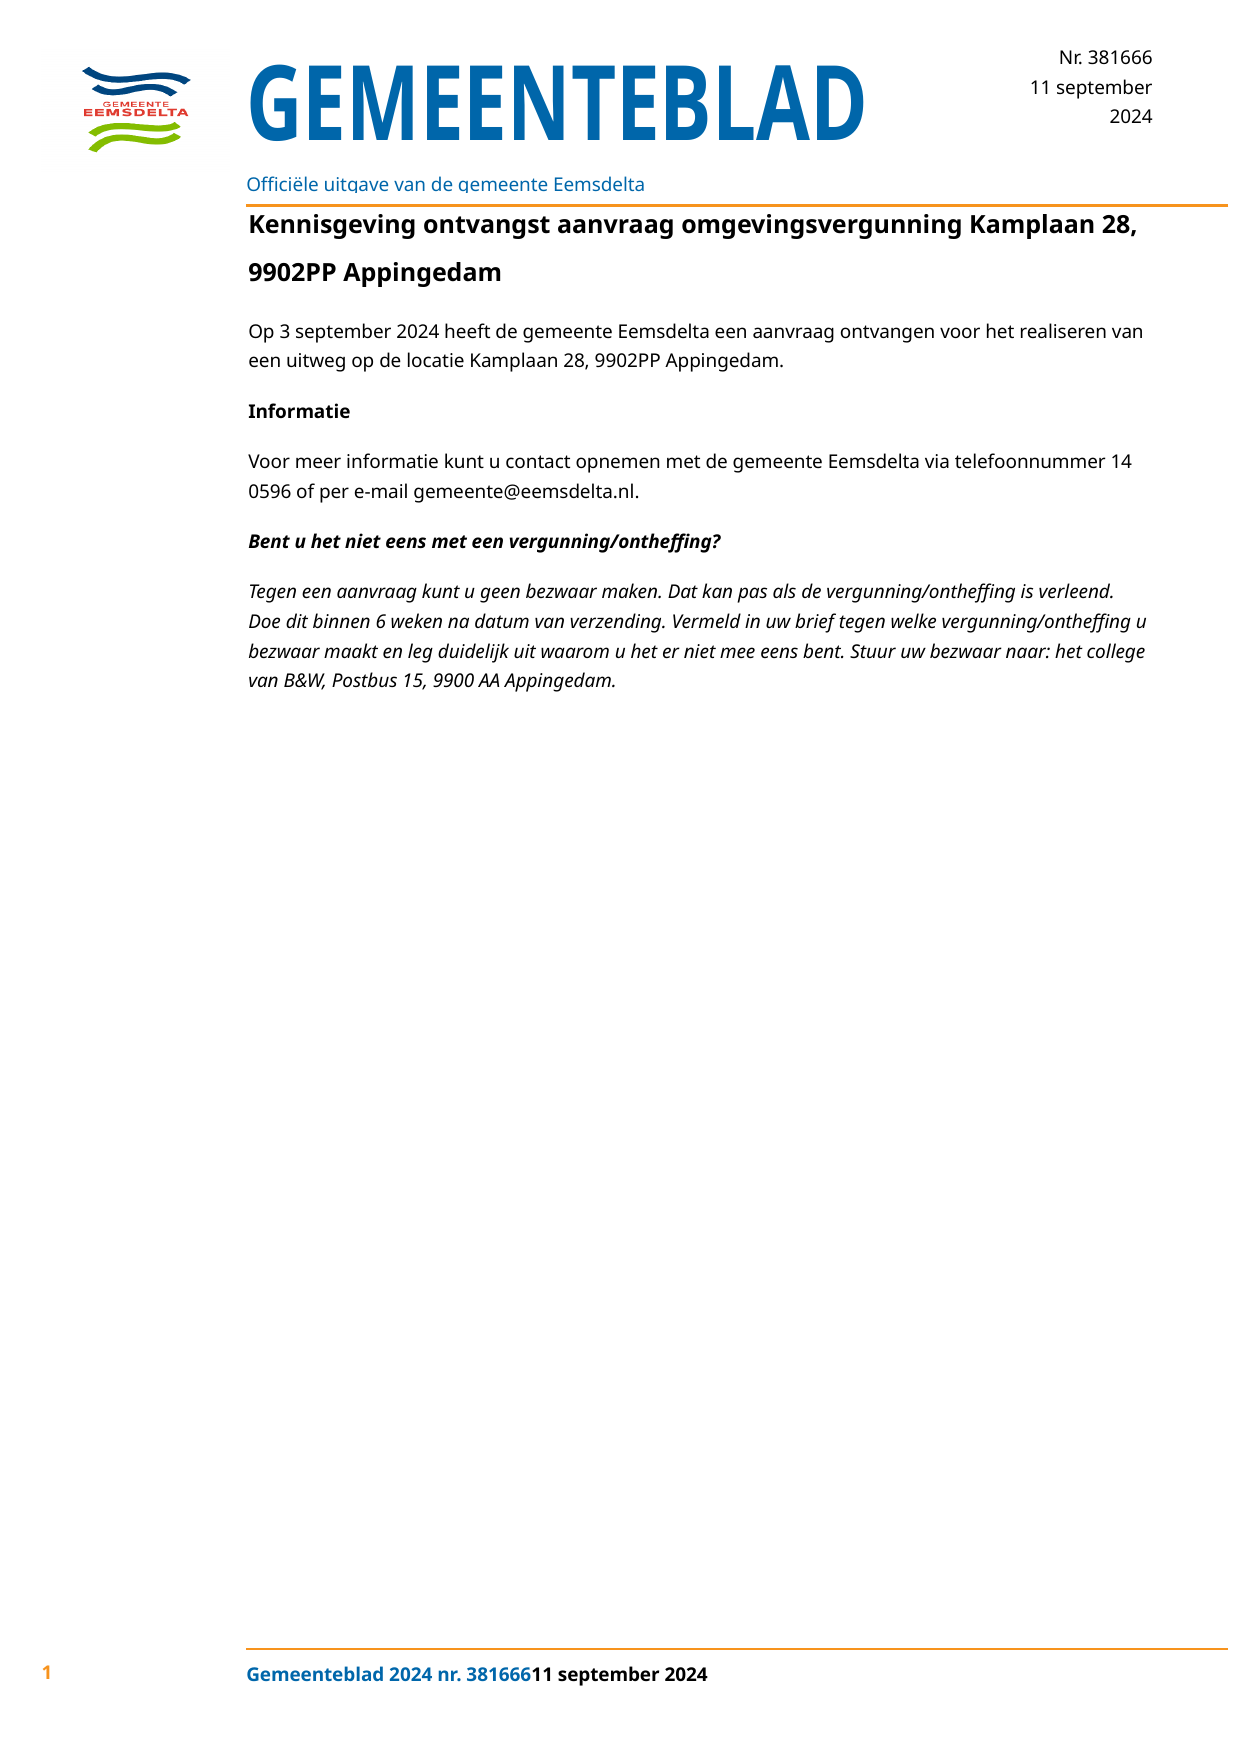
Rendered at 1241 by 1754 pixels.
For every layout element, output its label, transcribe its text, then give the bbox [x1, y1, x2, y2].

text Kennisgeving ontvangst aanvraag omgevingsvergunning Kamplaan 28, 9902PP Appingedam [248, 207, 1152, 288]
picture [41, 47, 231, 172]
text Bent u het niet eens met een vergunning/ontheffing? [248, 528, 1152, 554]
text Op 3 september 2024 heeft de gemeente Eemsdelta een aanvraag ontvangen voor het realiseren van een uitweg op de locatie Kamplaan 28, 9902PP Appingedam. [248, 318, 1152, 373]
text Informatie [248, 398, 1152, 424]
text Voor meer informatie kunt u contact opnemen met de gemeente Eemsdelta via telefoonnummer 14 0596 of per e-mail gemeente@eemsdelta.nl. [248, 448, 1152, 504]
text Tegen een aanvraag kunt u geen bezwaar maken. Dat kan pas als de vergunning/ontheffing is verleend. Doe dit binnen 6 weken na datum van verzending. Vermeld in uw brief tegen welke vergunning/ontheffing u bezwaar maakt en leg duidelijk uit waarom u het er niet mee eens bent. Stuur uw bezwaar naar: het college van B&W, Postbus 15, 9900 AA Appingedam. [248, 579, 1152, 693]
